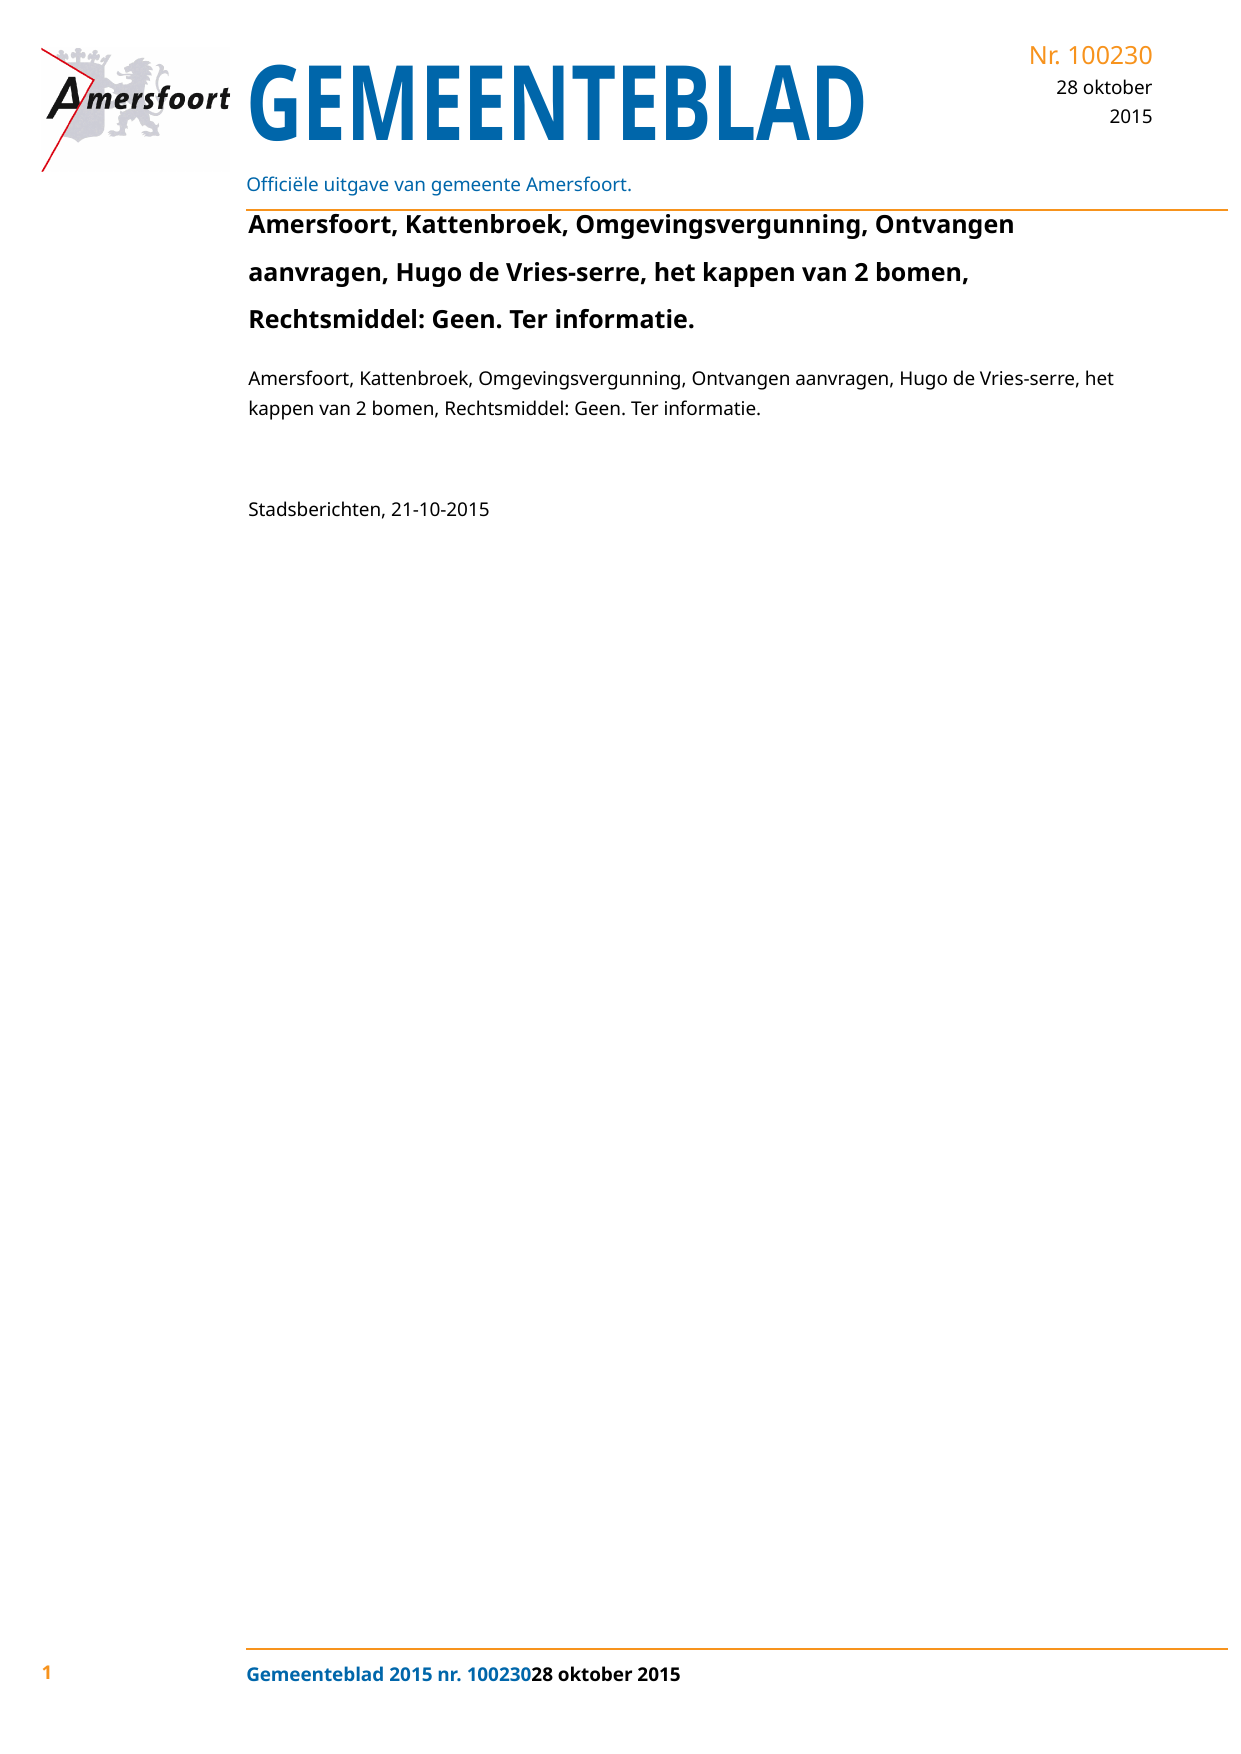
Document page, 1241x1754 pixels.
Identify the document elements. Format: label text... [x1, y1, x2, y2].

text Stadsberichten, 21-10-2015 [248, 496, 1152, 522]
picture [41, 47, 231, 172]
text Amersfoort, Kattenbroek, Omgevingsvergunning, Ontvangen aanvragen, Hugo de Vries-serre, het kappen van 2 bomen, Rechtsmiddel: Geen. Ter informatie. [248, 366, 1152, 421]
text Amersfoort, Kattenbroek, Omgevingsvergunning, Ontvangen aanvragen, Hugo de Vries-serre, het kappen van 2 bomen, Rechtsmiddel: Geen. Ter informatie. [248, 211, 1152, 336]
